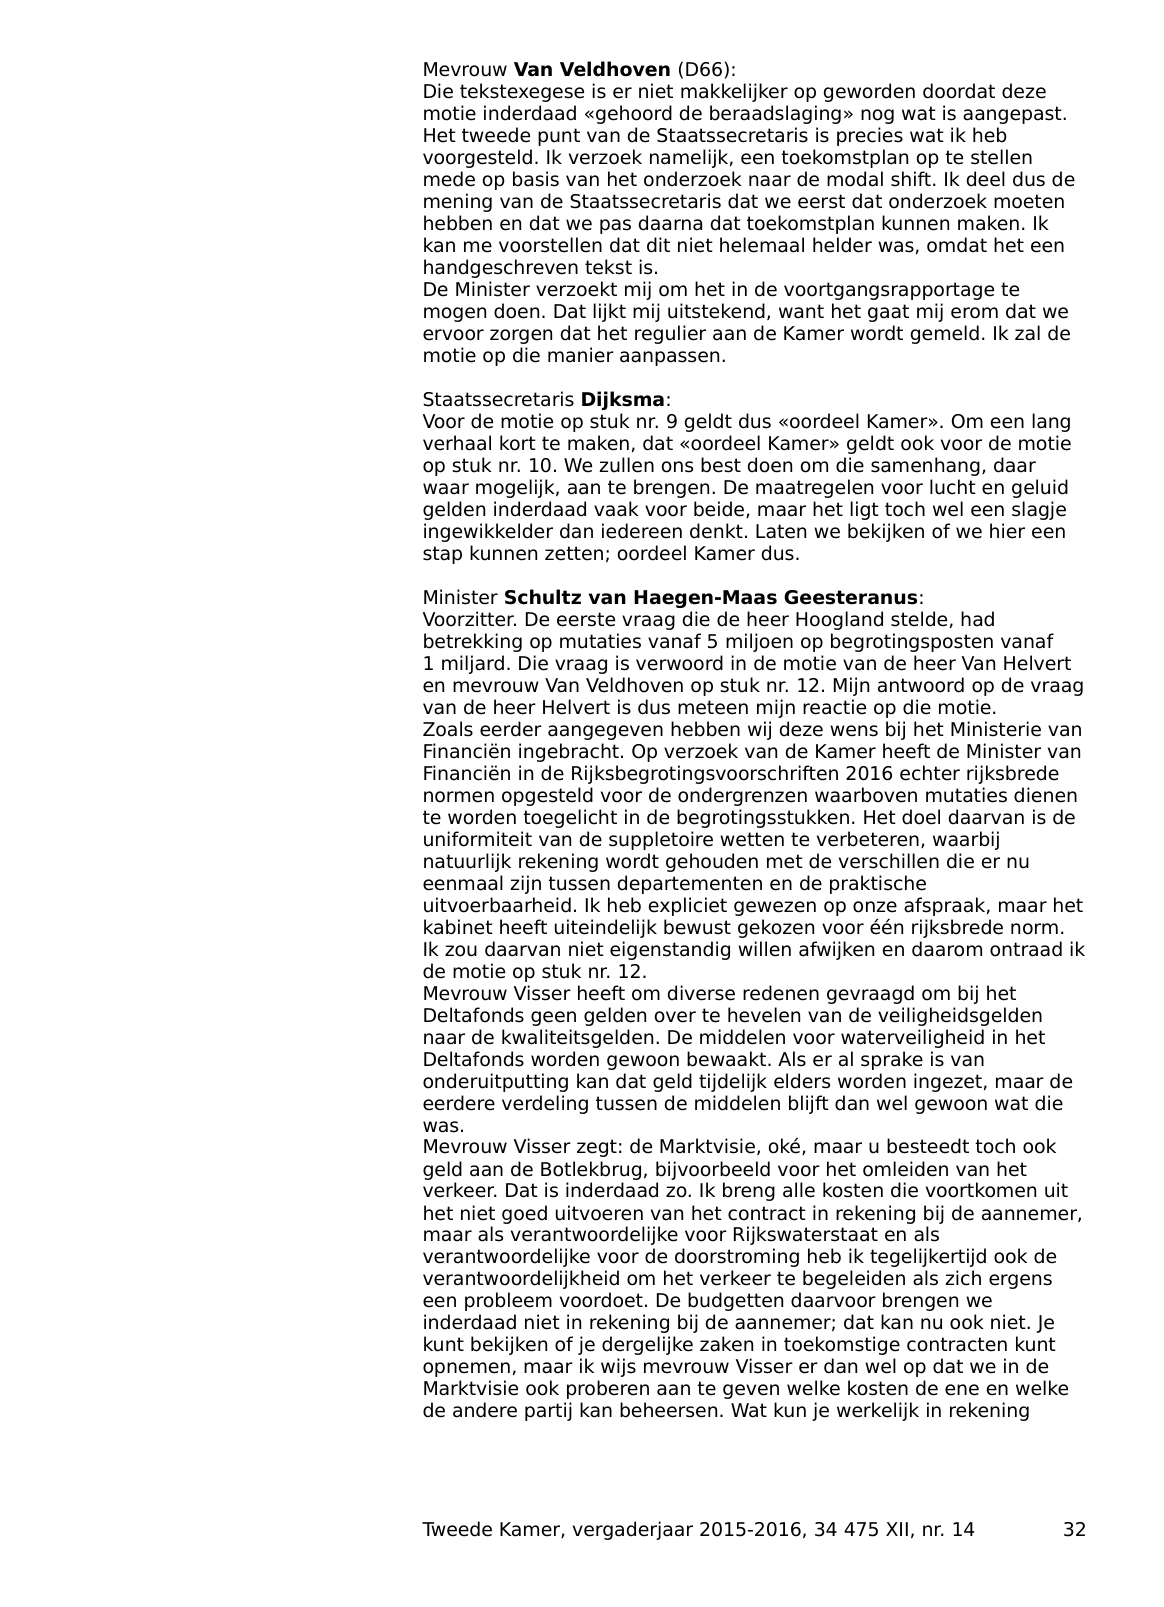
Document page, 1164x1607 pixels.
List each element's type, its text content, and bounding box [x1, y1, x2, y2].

text Voorzitter. De eerste vraag die de heer Hoogland stelde, had betrekking op mutaties vanaf 5 miljoen op begrotingsposten vanaf 1 miljard. Die vraag is verwoord in de motie van de heer Van Helvert en mevrouw Van Veldhoven op stuk nr. 12. Mijn antwoord op de vraag van de heer Helvert is dus meteen mijn reactie op die motie. [422, 609, 1087, 719]
text Mevrouw Van Veldhoven (D66): [422, 59, 1087, 81]
text Staatssecretaris Dijksma: [422, 389, 1087, 411]
text Mevrouw Visser zegt: de Marktvisie, oké, maar u besteedt toch ook geld aan de Botlekbrug, bijvoorbeeld voor het omleiden van het verkeer. Dat is inderdaad zo. Ik breng alle kosten die voortkomen uit het niet goed uitvoeren van het contract in rekening bij de aannemer, maar als verantwoordelijke voor Rijkswaterstaat en als verantwoordelijke voor de doorstroming heb ik tegelijkertijd ook de verantwoordelijkheid om het verkeer te begeleiden als zich ergens een probleem voordoet. De budgetten daarvoor brengen we inderdaad niet in rekening bij de aannemer; dat kan nu ook niet. Je kunt bekijken of je dergelijke zaken in toekomstige contracten kunt opnemen, maar ik wijs mevrouw Visser er dan wel op dat we in de Marktvisie ook proberen aan te geven welke kosten de ene en welke de andere partij kan beheersen. Wat kun je werkelijk in rekening [422, 1136, 1087, 1422]
text Voor de motie op stuk nr. 9 geldt dus «oordeel Kamer». Om een lang verhaal kort te maken, dat «oordeel Kamer» geldt ook voor de motie op stuk nr. 10. We zullen ons best doen om die samenhang, daar waar mogelijk, aan te brengen. De maatregelen voor lucht en geluid gelden inderdaad vaak voor beide, maar het ligt toch wel een slagje ingewikkelder dan iedereen denkt. Laten we bekijken of we hier een stap kunnen zetten; oordeel Kamer dus. [422, 411, 1087, 565]
text Die tekstexegese is er niet makkelijker op geworden doordat deze motie inderdaad «gehoord de beraadslaging» nog wat is aangepast. Het tweede punt van de Staatssecretaris is precies wat ik heb voorgesteld. Ik verzoek namelijk, een toekomstplan op te stellen mede op basis van het onderzoek naar de modal shift. Ik deel dus de mening van de Staatssecretaris dat we eerst dat onderzoek moeten hebben en dat we pas daarna dat toekomstplan kunnen maken. Ik kan me voorstellen dat dit niet helemaal helder was, omdat het een handgeschreven tekst is. [422, 81, 1087, 279]
text De Minister verzoekt mij om het in de voortgangsrapportage te mogen doen. Dat lijkt mij uitstekend, want het gaat mij erom dat we ervoor zorgen dat het regulier aan de Kamer wordt gemeld. Ik zal de motie op die manier aanpassen. [422, 279, 1087, 367]
text Mevrouw Visser heeft om diverse redenen gevraagd om bij het Deltafonds geen gelden over te hevelen van de veiligheidsgelden naar de kwaliteitsgelden. De middelen voor waterveiligheid in het Deltafonds worden gewoon bewaakt. Als er al sprake is van onderuitputting kan dat geld tijdelijk elders worden ingezet, maar de eerdere verdeling tussen de middelen blijft dan wel gewoon wat die was. [422, 983, 1087, 1136]
text Zoals eerder aangegeven hebben wij deze wens bij het Ministerie van Financiën ingebracht. Op verzoek van de Kamer heeft de Minister van Financiën in de Rijksbegrotingsvoorschriften 2016 echter rijksbrede normen opgesteld voor de ondergrenzen waarboven mutaties dienen te worden toegelicht in de begrotingsstukken. Het doel daarvan is de uniformiteit van de suppletoire wetten te verbeteren, waarbij natuurlijk rekening wordt gehouden met de verschillen die er nu eenmaal zijn tussen departementen en de praktische uitvoerbaarheid. Ik heb expliciet gewezen op onze afspraak, maar het kabinet heeft uiteindelijk bewust gekozen voor één rijksbrede norm. Ik zou daarvan niet eigenstandig willen afwijken en daarom ontraad ik de motie op stuk nr. 12. [422, 719, 1087, 983]
text Minister Schultz van Haegen-Maas Geesteranus: [422, 587, 1087, 609]
